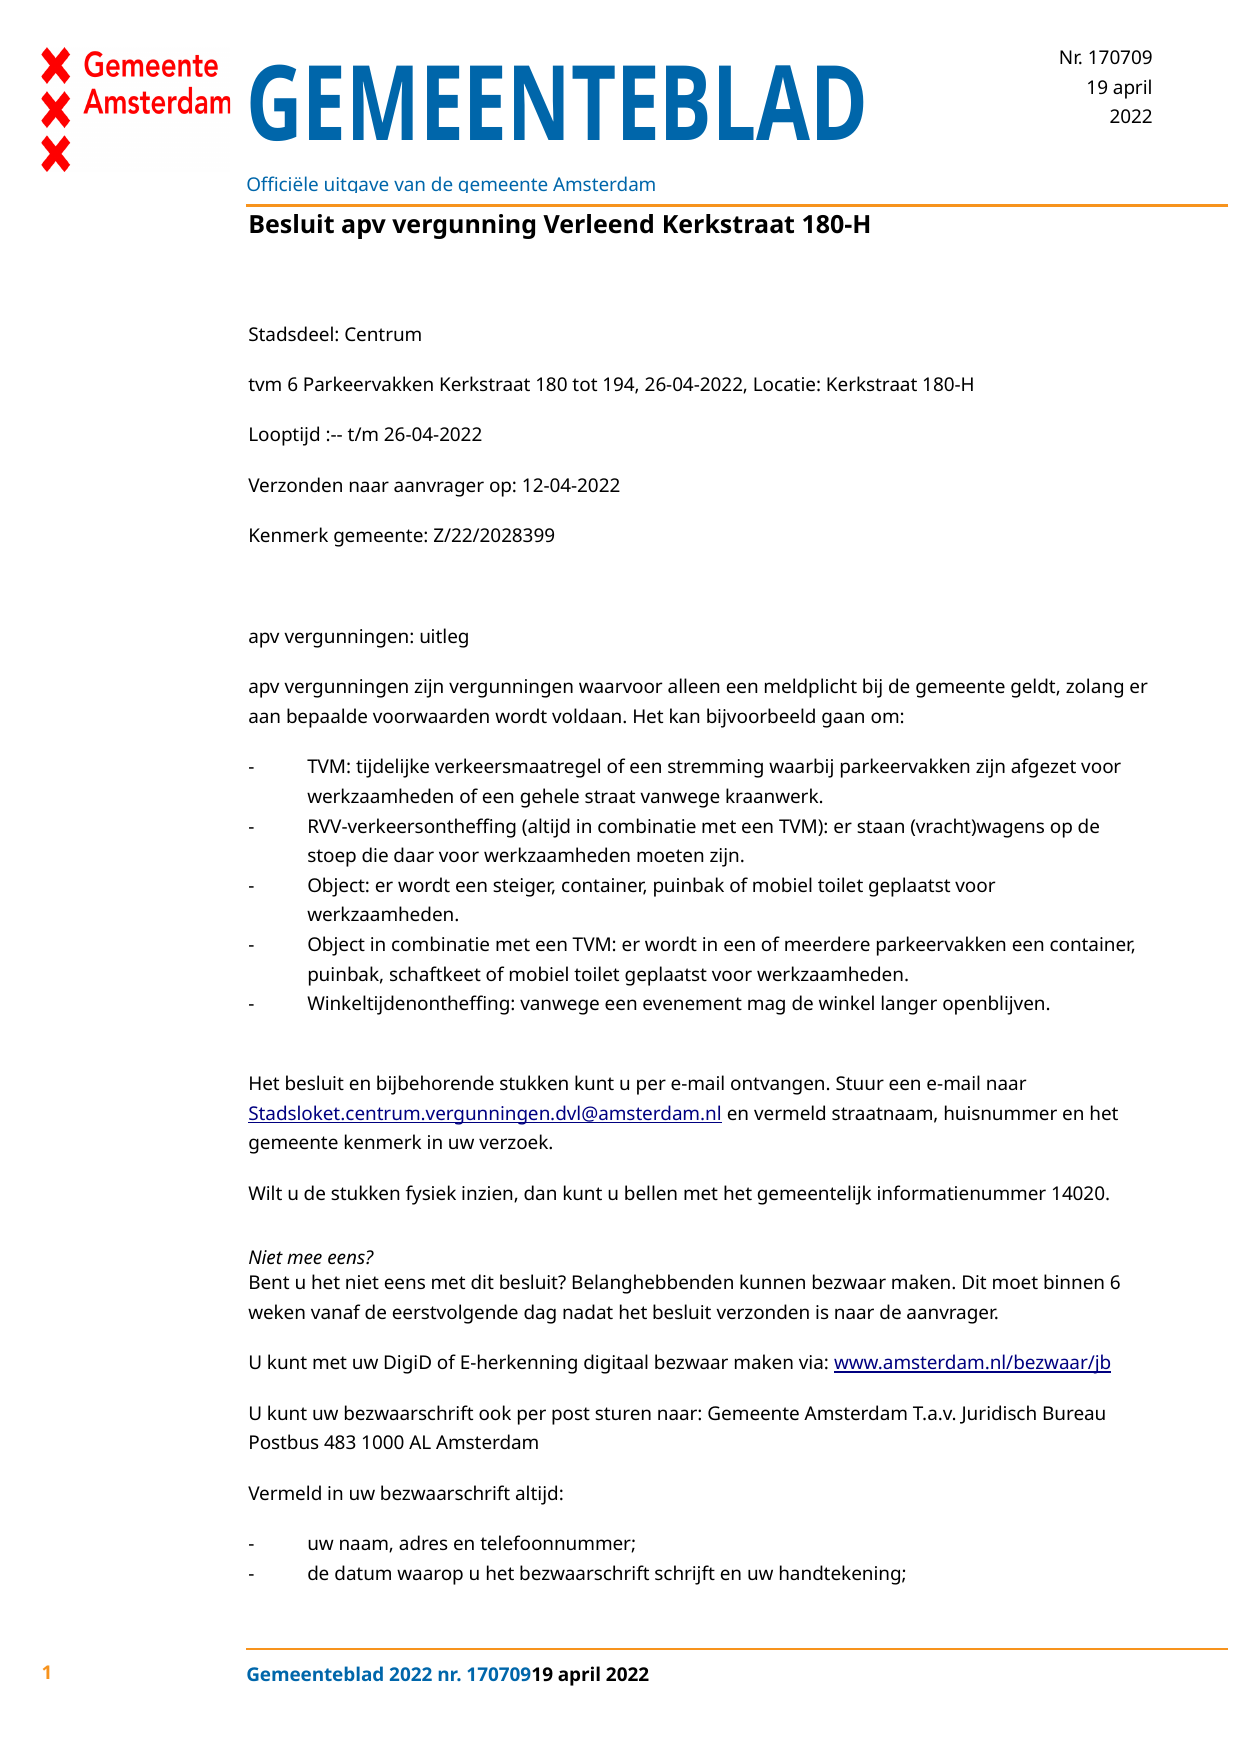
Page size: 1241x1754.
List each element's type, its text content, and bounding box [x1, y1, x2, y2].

picture [41, 47, 231, 172]
text Verzonden naar aanvrager op: 12-04-2022 [248, 472, 1152, 498]
text Niet mee eens? [248, 1244, 1152, 1269]
text U kunt uw bezwaarschrift ook per post sturen naar: Gemeente Amsterdam T.a.v. Juridisch Bureau Postbus 483 1000 AL Amsterdam [248, 1400, 1152, 1455]
text U kunt met uw DigiD of E-herkenning digitaal bezwaar maken via: www.amsterdam.nl/bezwaar/jb [248, 1349, 1152, 1375]
list uw naam, adres en telefoonnummer; [248, 1530, 1152, 1556]
list RVV-verkeersontheffing (altijd in combinatie met een TVM): er staan (vracht)wagens op de stoep die daar voor werkzaamheden moeten zijn. [248, 813, 1152, 868]
text tvm 6 Parkeervakken Kerkstraat 180 tot 194, 26-04-2022, Locatie: Kerkstraat 180-H [248, 371, 1152, 397]
text Looptijd :-- t/m 26-04-2022 [248, 422, 1152, 447]
list Winkeltijdenontheffing: vanwege een evenement mag de winkel langer openblijven. [248, 990, 1152, 1016]
text apv vergunningen zijn vergunningen waarvoor alleen een meldplicht bij de gemeente geldt, zolang er aan bepaalde voorwaarden wordt voldaan. Het kan bijvoorbeeld gaan om: [248, 674, 1152, 729]
list Object in combinatie met een TVM: er wordt in een of meerdere parkeervakken een container, puinbak, schaftkeet of mobiel toilet geplaatst voor werkzaamheden. [248, 931, 1152, 986]
text Vermeld in uw bezwaarschrift altijd: [248, 1480, 1152, 1506]
text Stadsdeel: Centrum [248, 321, 1152, 346]
list Object: er wordt een steiger, container, puinbak of mobiel toilet geplaatst voor werkzaamheden. [248, 872, 1152, 927]
list de datum waarop u het bezwaarschrift schrijft en uw handtekening; [248, 1560, 1152, 1586]
list TVM: tijdelijke verkeersmaatregel of een stremming waarbij parkeervakken zijn afgezet voor werkzaamheden of een gehele straat vanwege kraanwerk. [248, 754, 1152, 809]
text apv vergunningen: uitleg [248, 623, 1152, 649]
text Bent u het niet eens met dit besluit? Belanghebbenden kunnen bezwaar maken. Dit moet binnen 6 weken vanaf de eerstvolgende dag nadat het besluit verzonden is naar de aanvrager. [248, 1269, 1152, 1325]
text Besluit apv vergunning Verleend Kerkstraat 180-H [248, 207, 1152, 241]
text Kenmerk gemeente: Z/22/2028399 [248, 522, 1152, 548]
text Het besluit en bijbehorende stukken kunt u per e-mail ontvangen. Stuur een e-mail naar Stadsloket.centrum.vergunningen.dvl@amsterdam.nl en vermeld straatnaam, huisnummer en het gemeente kenmerk in uw verzoek. [248, 1070, 1152, 1155]
text Wilt u de stukken fysiek inzien, dan kunt u bellen met het gemeentelijk informatienummer 14020. [248, 1180, 1152, 1206]
